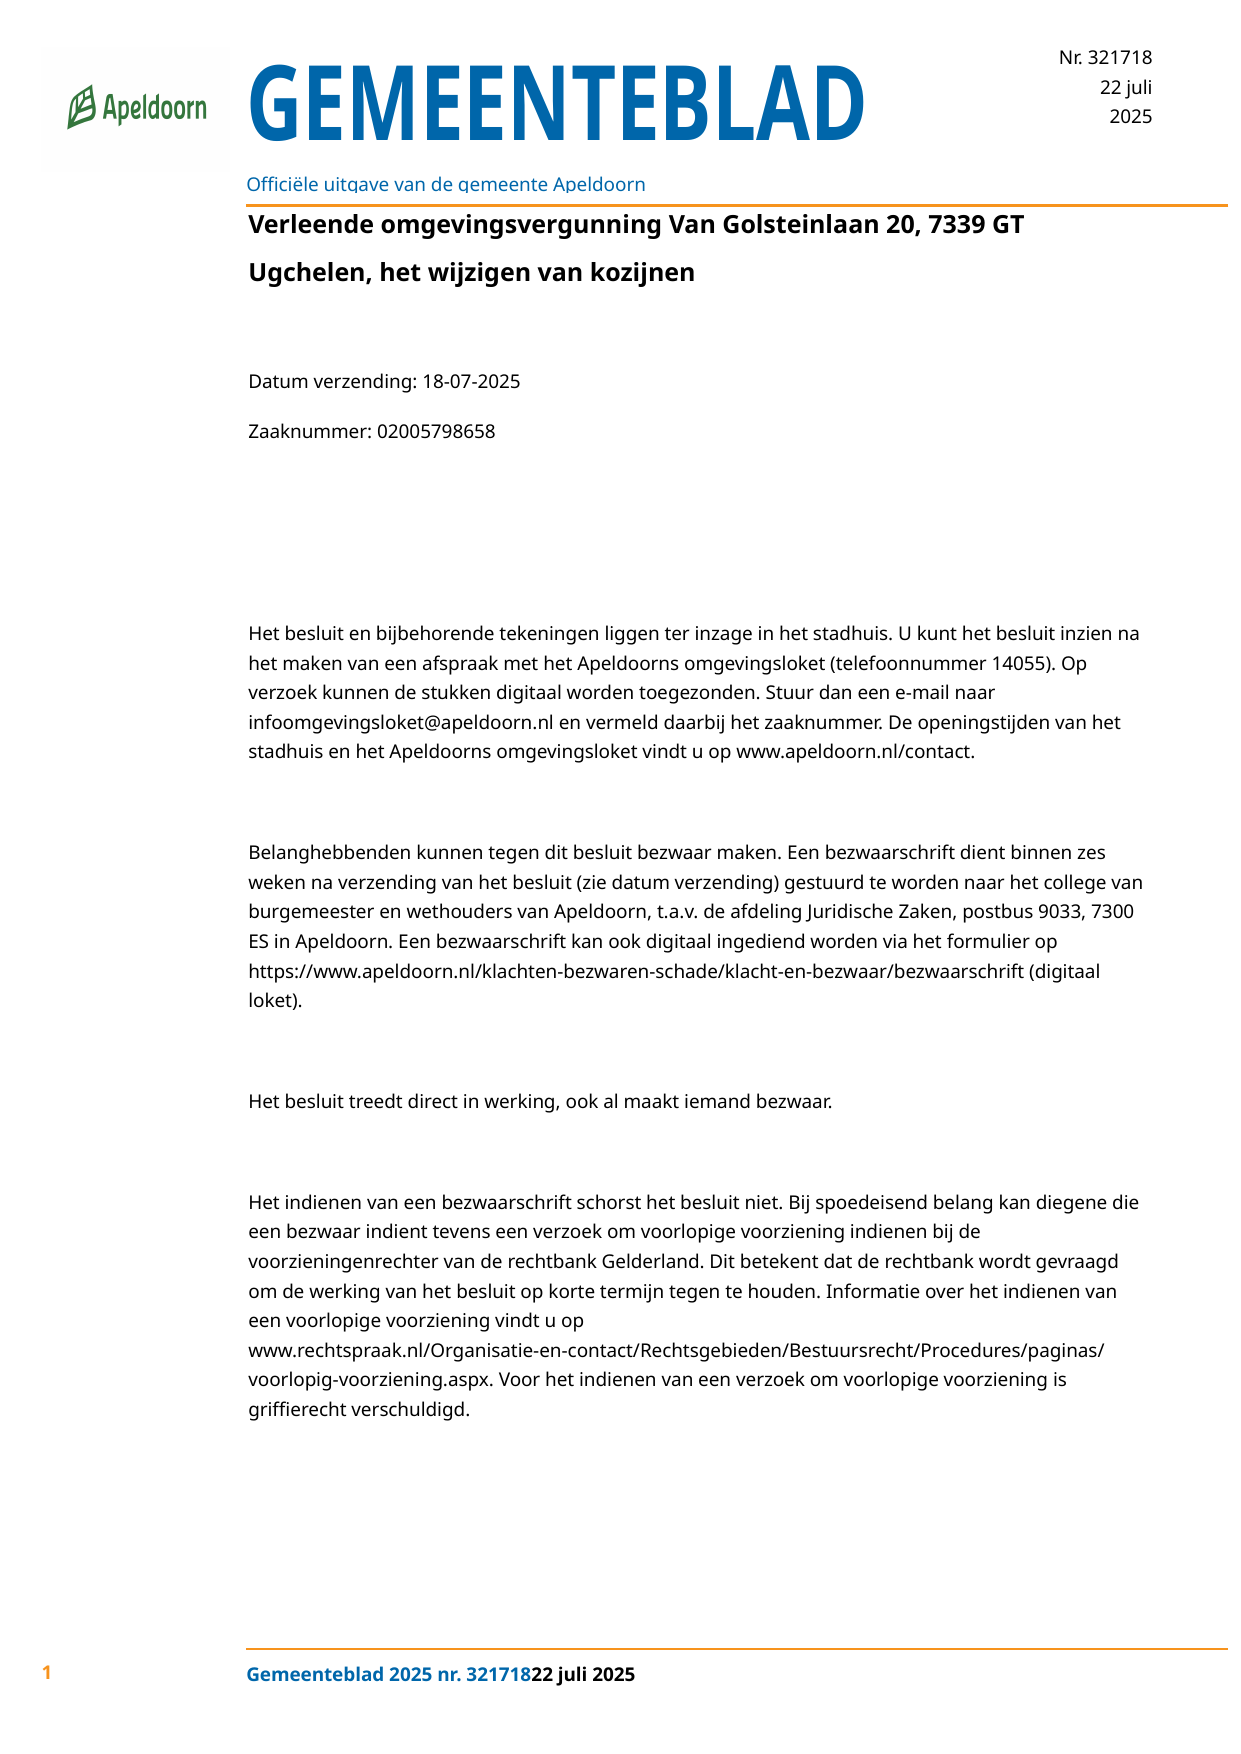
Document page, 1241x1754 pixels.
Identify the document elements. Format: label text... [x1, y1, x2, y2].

text Datum verzending: 18-07-2025 [248, 368, 1152, 394]
text Het indienen van een bezwaarschrift schorst het besluit niet. Bij spoedeisend belang kan diegene die een bezwaar indient tevens een verzoek om voorlopige voorziening indienen bij de voorzieningenrechter van de rechtbank Gelderland. Dit betekent dat de rechtbank wordt gevraagd om de werking van het besluit op korte termijn tegen te houden. Informatie over het indienen van een voorlopige voorziening vindt u op www.rechtspraak.nl/Organisatie-en-contact/Rechtsgebieden/Bestuursrecht/Procedures/paginas/voorlopig-voorziening.aspx. Voor het indienen van een verzoek om voorlopige voorziening is griffierecht verschuldigd. [248, 1189, 1152, 1422]
picture [41, 47, 231, 172]
text Het besluit treedt direct in werking, ook al maakt iemand bezwaar. [248, 1088, 1152, 1114]
text Zaaknummer: 02005798658 [248, 419, 1152, 444]
text Belanghebbenden kunnen tegen dit besluit bezwaar maken. Een bezwaarschrift dient binnen zes weken na verzending van het besluit (zie datum verzending) gestuurd te worden naar het college van burgemeester en wethouders van Apeldoorn, t.a.v. de afdeling Juridische Zaken, postbus 9033, 7300 ES in Apeldoorn. Een bezwaarschrift kan ook digitaal ingediend worden via het formulier op https://www.apeldoorn.nl/klachten-bezwaren-schade/klacht-en-bezwaar/bezwaarschrift (digitaal loket). [248, 839, 1152, 1013]
text Verleende omgevingsvergunning Van Golsteinlaan 20, 7339 GT Ugchelen, het wijzigen van kozijnen [248, 207, 1152, 288]
text Het besluit en bijbehorende tekeningen liggen ter inzage in het stadhuis. U kunt het besluit inzien na het maken van een afspraak met het Apeldoorns omgevingsloket (telefoonnummer 14055). Op verzoek kunnen de stukken digitaal worden toegezonden. Stuur dan een e-mail naar infoomgevingsloket@apeldoorn.nl en vermeld daarbij het zaaknummer. De openingstijden van het stadhuis en het Apeldoorns omgevingsloket vindt u op www.apeldoorn.nl/contact. [248, 620, 1152, 764]
